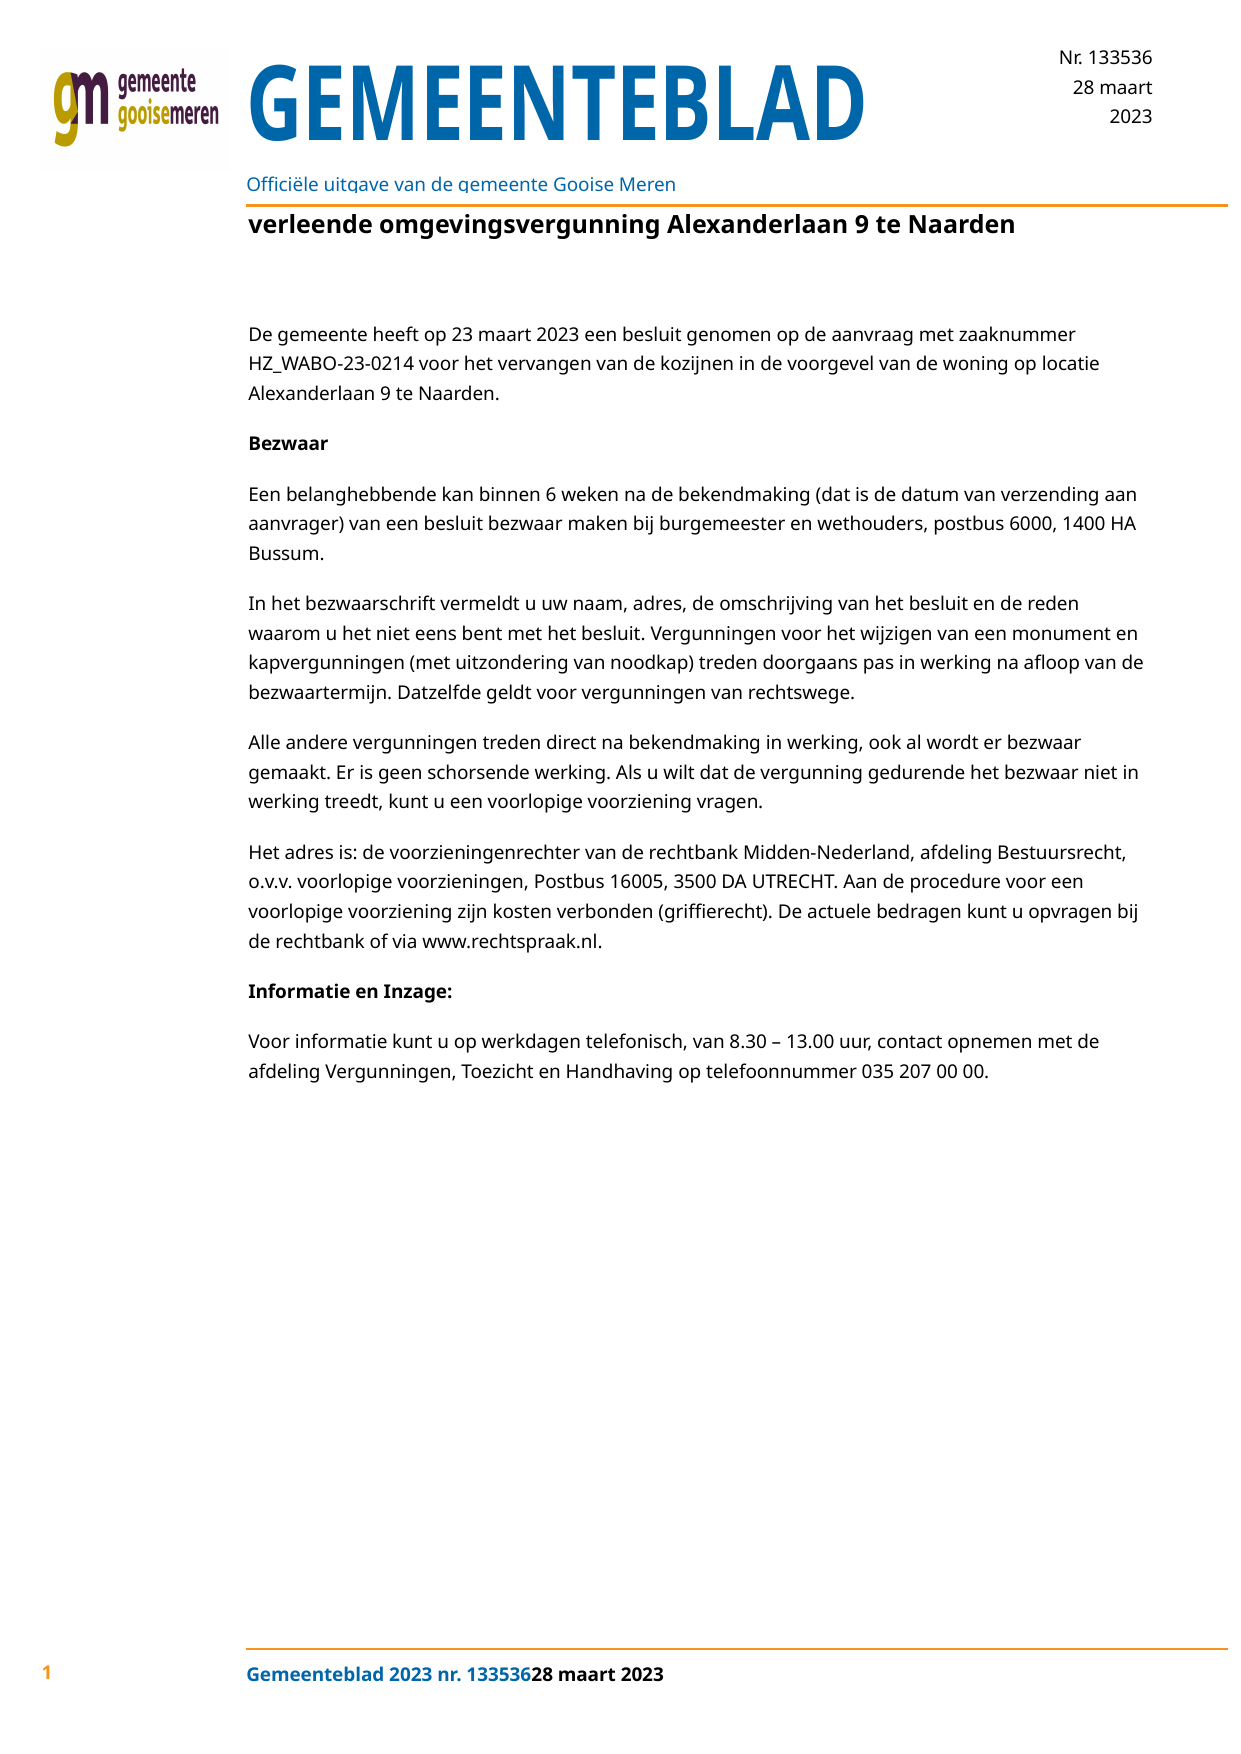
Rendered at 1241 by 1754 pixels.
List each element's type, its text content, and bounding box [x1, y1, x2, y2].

text Voor informatie kunt u op werkdagen telefonisch, van 8.30 – 13.00 uur, contact opnemen met de afdeling Vergunningen, Toezicht en Handhaving op telefoonnummer 035 207 00 00. [248, 1029, 1152, 1084]
text De gemeente heeft op 23 maart 2023 een besluit genomen op de aanvraag met zaaknummer HZ_WABO-23-0214 voor het vervangen van de kozijnen in de voorgevel van de woning op locatie Alexanderlaan 9 te Naarden. [248, 321, 1152, 406]
text Alle andere vergunningen treden direct na bekendmaking in werking, ook al wordt er bezwaar gemaakt. Er is geen schorsende werking. Als u wilt dat de vergunning gedurende het bezwaar niet in werking treedt, kunt u een voorlopige voorziening vragen. [248, 729, 1152, 814]
text verleende omgevingsvergunning Alexanderlaan 9 te Naarden [248, 207, 1152, 241]
text Bezwaar [248, 430, 1152, 456]
text Het adres is: de voorzieningenrechter van de rechtbank Midden-Nederland, afdeling Bestuursrecht, o.v.v. voorlopige voorzieningen, Postbus 16005, 3500 DA UTRECHT. Aan de procedure voor een voorlopige voorziening zijn kosten verbonden (griffierecht). De actuele bedragen kunt u opvragen bij de rechtbank of via www.rechtspraak.nl. [248, 839, 1152, 953]
picture [41, 47, 231, 172]
text Een belanghebbende kan binnen 6 weken na de bekendmaking (dat is de datum van verzending aan aanvrager) van een besluit bezwaar maken bij burgemeester en wethouders, postbus 6000, 1400 HA Bussum. [248, 481, 1152, 566]
text Informatie en Inzage: [248, 978, 1152, 1004]
text In het bezwaarschrift vermeldt u uw naam, adres, de omschrijving van het besluit en de reden waarom u het niet eens bent met het besluit. Vergunningen voor het wijzigen van een monument en kapvergunningen (met uitzondering van noodkap) treden doorgaans pas in werking na afloop van de bezwaartermijn. Datzelfde geldt voor vergunningen van rechtswege. [248, 590, 1152, 705]
